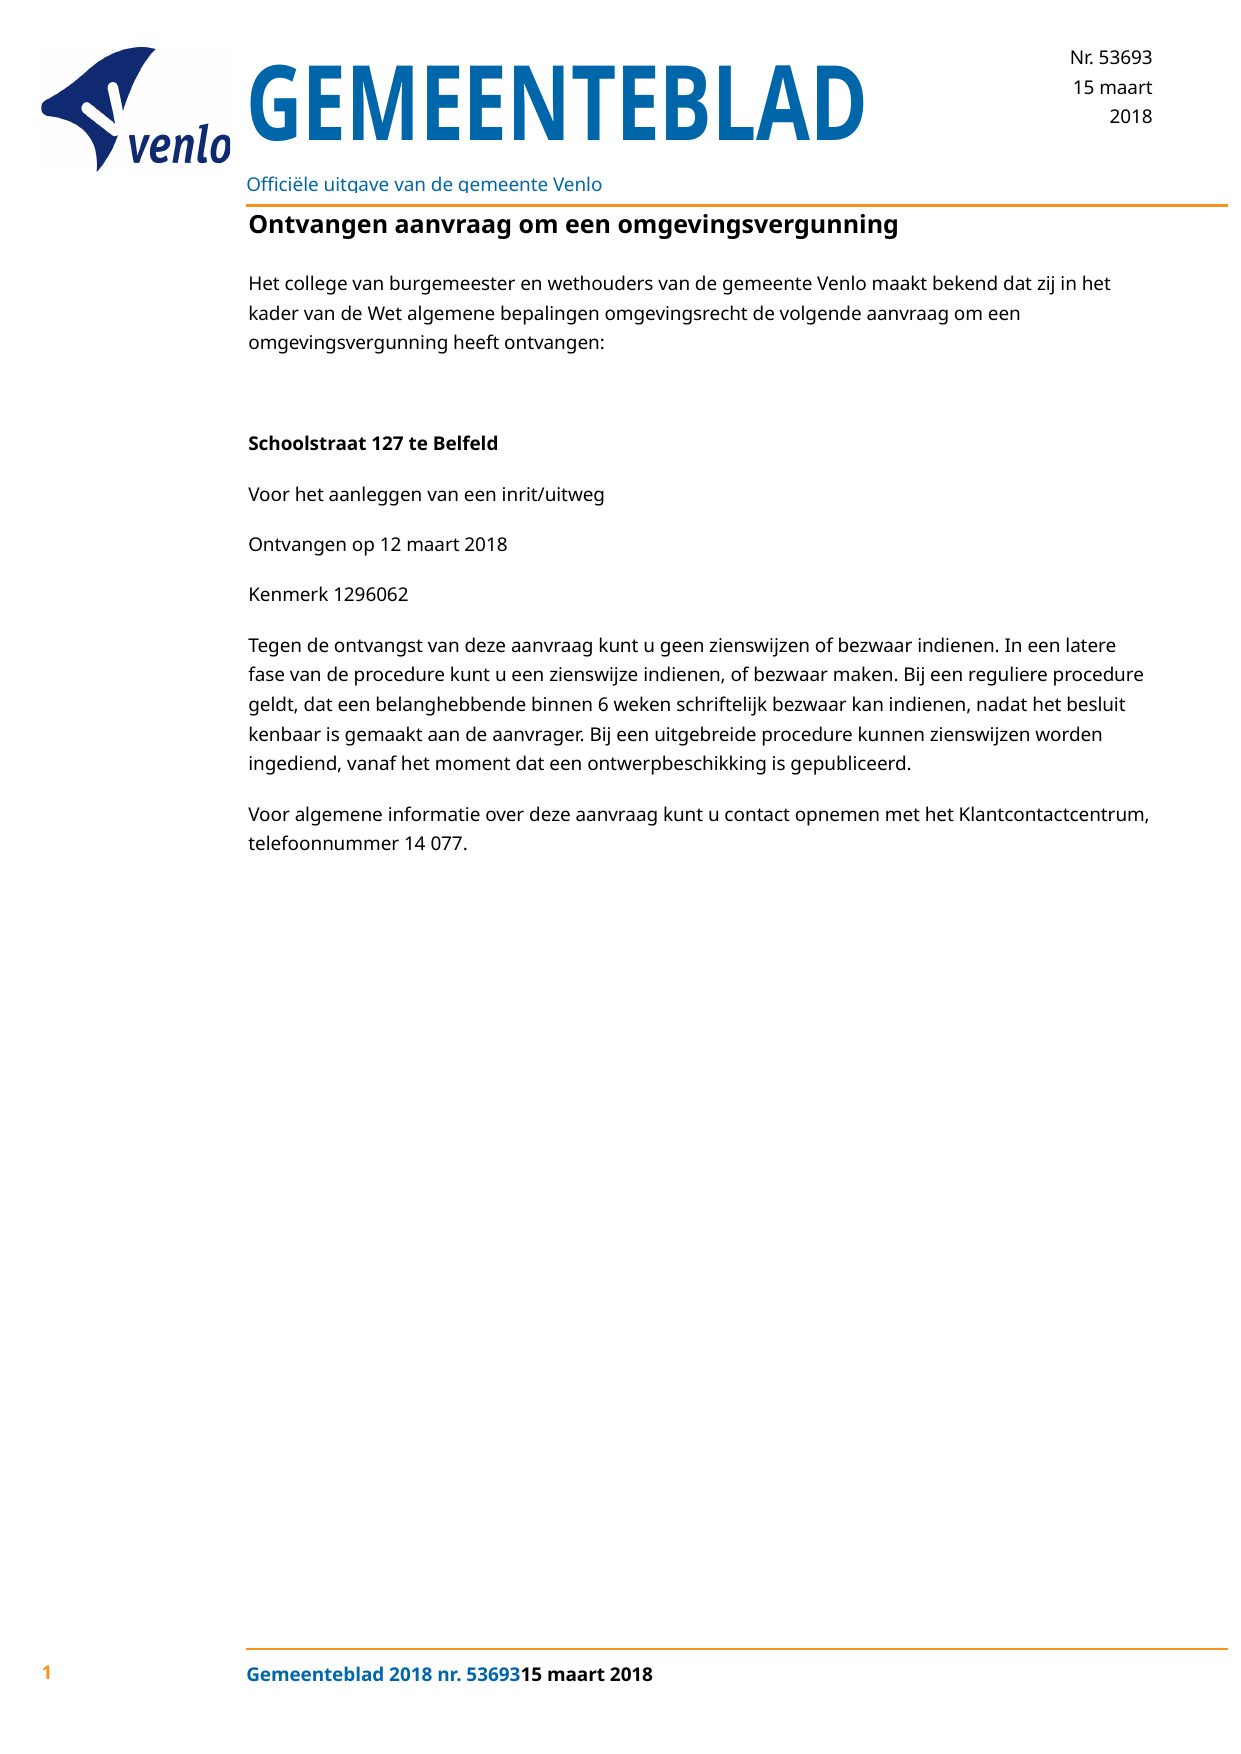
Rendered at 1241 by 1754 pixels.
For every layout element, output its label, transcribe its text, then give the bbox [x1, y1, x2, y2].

text Voor het aanleggen van een inrit/uitweg [248, 481, 1152, 506]
text Ontvangen aanvraag om een omgevingsvergunning [248, 207, 1152, 241]
text Kenmerk 1296062 [248, 582, 1152, 607]
text Ontvangen op 12 maart 2018 [248, 531, 1152, 557]
text Voor algemene informatie over deze aanvraag kunt u contact opnemen met het Klantcontactcentrum, telefoonnummer 14 077. [248, 801, 1152, 856]
picture [41, 47, 231, 172]
text Schoolstraat 127 te Belfeld [248, 430, 1152, 456]
text Het college van burgemeester en wethouders van de gemeente Venlo maakt bekend dat zij in het kader van de Wet algemene bepalingen omgevingsrecht de volgende aanvraag om een omgevingsvergunning heeft ontvangen: [248, 270, 1152, 355]
text Tegen de ontvangst van deze aanvraag kunt u geen zienswijzen of bezwaar indienen. In een latere fase van de procedure kunt u een zienswijze indienen, of bezwaar maken. Bij een reguliere procedure geldt, dat een belanghebbende binnen 6 weken schriftelijk bezwaar kan indienen, nadat het besluit kenbaar is gemaakt aan de aanvrager. Bij een uitgebreide procedure kunnen zienswijzen worden ingediend, vanaf het moment dat een ontwerpbeschikking is gepubliceerd. [248, 632, 1152, 776]
